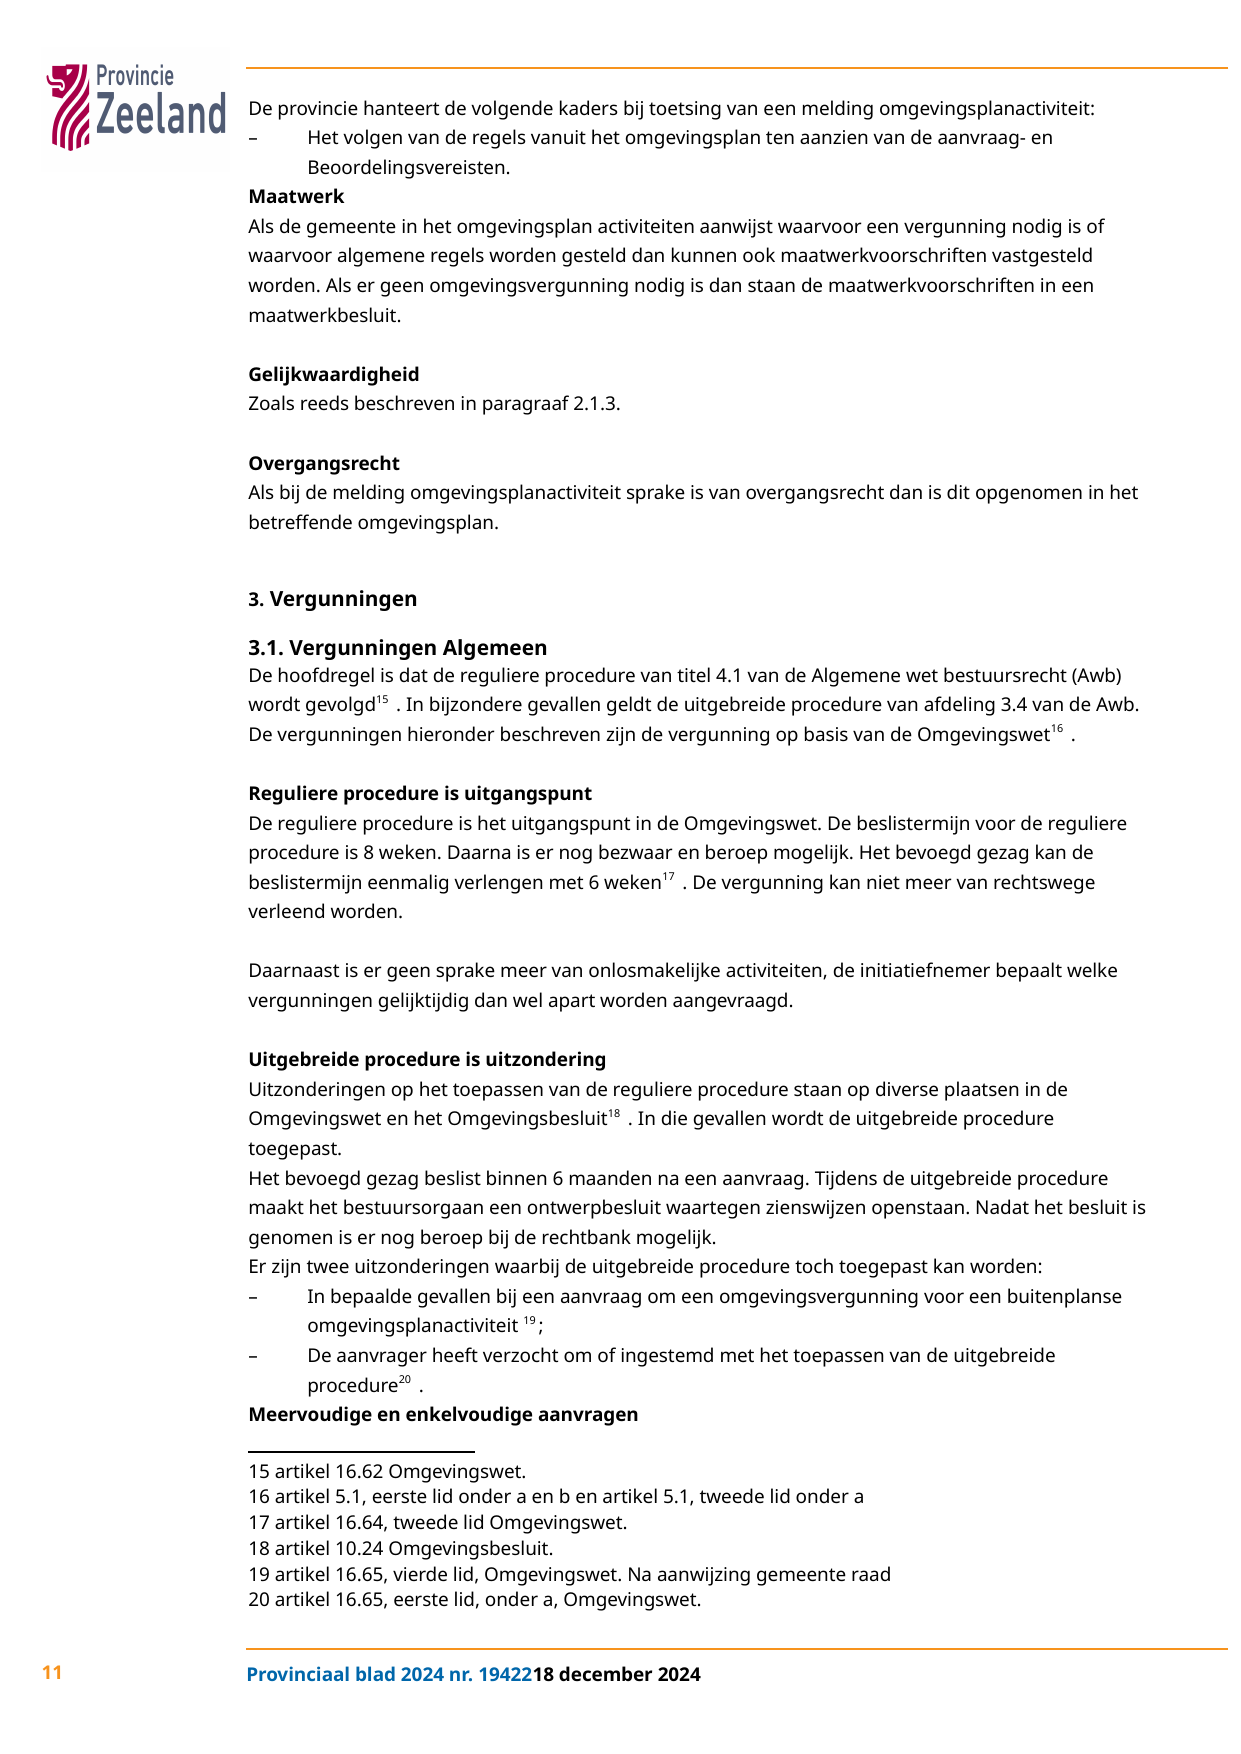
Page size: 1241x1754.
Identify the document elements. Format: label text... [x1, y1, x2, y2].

list Het volgen van de regels vanuit het omgevingsplan ten aanzien van de aanvraag- en Beoordelingsvereisten. [248, 124, 1152, 180]
text artikel 5.1, eerste lid onder a en b en artikel 5.1, tweede lid onder a [248, 1483, 1152, 1509]
text De hoofdregel is dat de reguliere procedure van titel 4.1 van de Algemene wet bestuursrecht (Awb) wordt gevolgd . In bijzondere gevallen geldt de uitgebreide procedure van afdeling 3.4 van de Awb. De vergunningen hieronder beschreven zijn de vergunning op basis van de Omgevingswet . [248, 662, 1152, 747]
text Meervoudige en enkelvoudige aanvragen [248, 1401, 1152, 1427]
text De reguliere procedure is het uitgangspunt in de Omgevingswet. De beslistermijn voor de reguliere procedure is 8 weken. Daarna is er nog bezwaar en beroep mogelijk. Het bevoegd gezag kan de beslistermijn eenmalig verlengen met 6 weken . De vergunning kan niet meer van rechtswege verleend worden. [248, 810, 1152, 924]
text Reguliere procedure is uitgangspunt [248, 780, 1152, 806]
text artikel 16.62 Omgevingswet. [248, 1458, 1152, 1483]
text Gelijkwaardigheid [248, 361, 1152, 387]
text Als de gemeente in het omgevingsplan activiteiten aanwijst waarvoor een vergunning nodig is of waarvoor algemene regels worden gesteld dan kunnen ook maatwerkvoorschriften vastgesteld worden. Als er geen omgevingsvergunning nodig is dan staan de maatwerkvoorschriften in een maatwerkbesluit. [248, 213, 1152, 328]
text 3. Vergunningen [248, 584, 1152, 613]
text Overgangsrecht [248, 450, 1152, 476]
text Er zijn twee uitzonderingen waarbij de uitgebreide procedure toch toegepast kan worden: [248, 1253, 1152, 1279]
text Uitgebreide procedure is uitzondering [248, 1046, 1152, 1072]
picture [41, 47, 231, 172]
list In bepaalde gevallen bij een aanvraag om een omgevingsvergunning voor een buitenplanse omgevingsplanactiviteit ; [248, 1283, 1152, 1338]
text 3.1. Vergunningen Algemeen [248, 633, 1152, 662]
list artikel 16.65, eerste lid, onder a, Omgevingswet. [248, 1586, 1152, 1612]
text artikel 16.64, tweede lid Omgevingswet. [248, 1509, 1152, 1535]
text Maatwerk [248, 183, 1152, 209]
text De provincie hanteert de volgende kaders bij toetsing van een melding omgevingsplanactiviteit: [248, 95, 1152, 121]
text artikel 10.24 Omgevingsbesluit. [248, 1535, 1152, 1561]
text Daarnaast is er geen sprake meer van onlosmakelijke activiteiten, de initiatiefnemer bepaalt welke vergunningen gelijktijdig dan wel apart worden aangevraagd. [248, 958, 1152, 1013]
list artikel 16.65, vierde lid, Omgevingswet. Na aanwijzing gemeente raad [248, 1561, 1152, 1586]
text Zoals reeds beschreven in paragraaf 2.1.3. [248, 391, 1152, 416]
text Als bij de melding omgevingsplanactiviteit sprake is van overgangsrecht dan is dit opgenomen in het betreffende omgevingsplan. [248, 479, 1152, 535]
text Het bevoegd gezag beslist binnen 6 maanden na een aanvraag. Tijdens de uitgebreide procedure maakt het bestuursorgaan een ontwerpbesluit waartegen zienswijzen openstaan. Nadat het besluit is genomen is er nog beroep bij de rechtbank mogelijk. [248, 1165, 1152, 1250]
text Uitzonderingen op het toepassen van de reguliere procedure staan op diverse plaatsen in de Omgevingswet en het Omgevingsbesluit . In die gevallen wordt de uitgebreide procedure toegepast. [248, 1076, 1152, 1161]
list De aanvrager heeft verzocht om of ingestemd met het toepassen van de uitgebreide procedure . [248, 1342, 1152, 1398]
